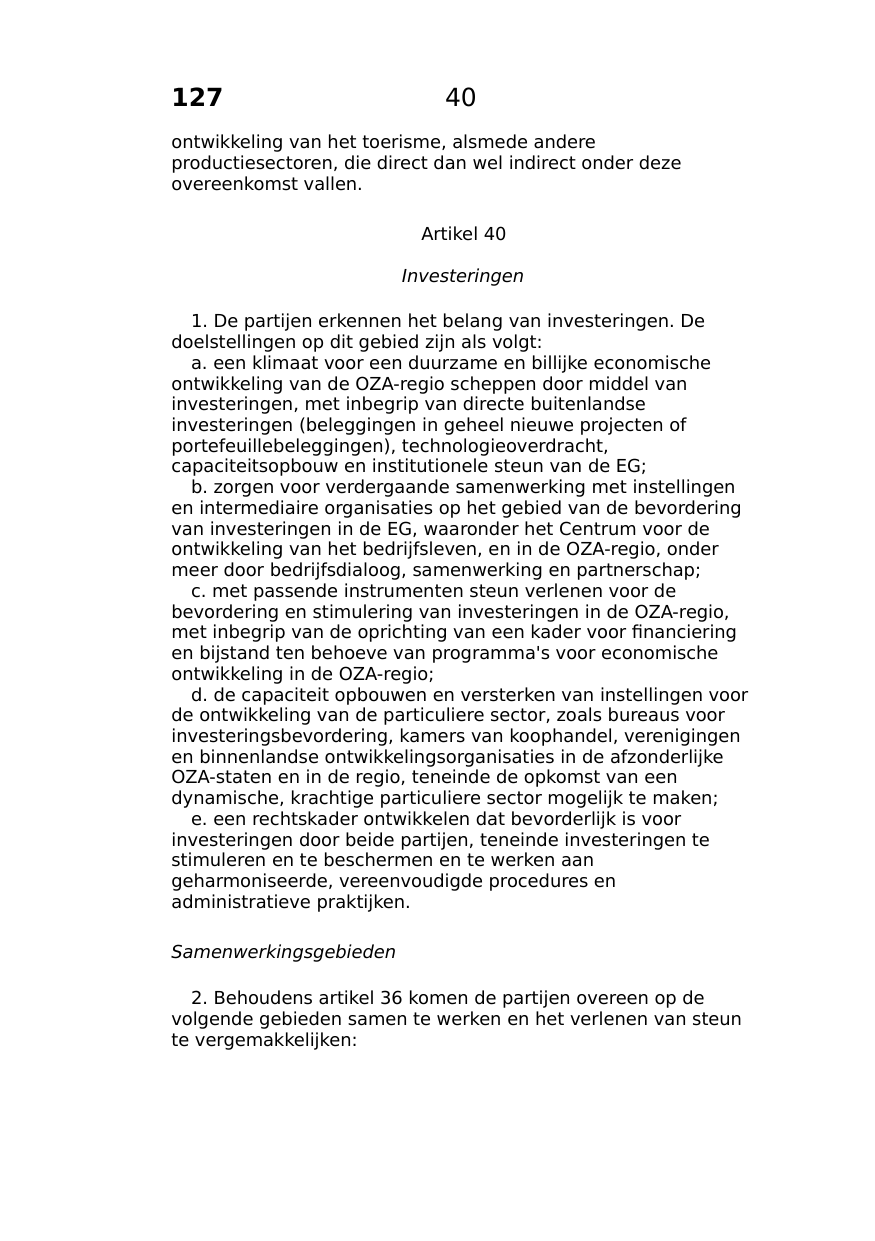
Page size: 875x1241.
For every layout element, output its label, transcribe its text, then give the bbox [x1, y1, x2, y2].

text 2. Behoudens artikel 36 komen de partijen overeen op de volgende gebieden samen te werken en het verlenen van steun te vergemakkelijken: [171, 988, 756, 1050]
text e. een rechtskader ontwikkelen dat bevorderlijk is voor investeringen door beide partijen, teneinde investeringen te stimuleren en te beschermen en te werken aan geharmoniseerde, vereenvoudigde procedures en administratieve praktijken. [171, 809, 756, 912]
subtitle Samenwerkingsgebieden [171, 942, 756, 963]
text b. zorgen voor verdergaande samenwerking met instellingen en intermediaire organisaties op het gebied van de bevordering van investeringen in de EG, waaronder het Centrum voor de ontwikkeling van het bedrijfsleven, en in de OZA-regio, onder meer door bedrijfsdialoog, samenwerking en partnerschap; [171, 477, 756, 581]
text a. een klimaat voor een duurzame en billijke economische ontwikkeling van de OZA-regio scheppen door middel van investeringen, met inbegrip van directe buitenlandse investeringen (beleggingen in geheel nieuwe projecten of portefeuillebeleggingen), technologieoverdracht, capaciteitsopbouw en institutionele steun van de EG; [171, 353, 756, 477]
text c. met passende instrumenten steun verlenen voor de bevordering en stimulering van investeringen in de OZA-regio, met inbegrip van de oprichting van een kader voor financiering en bijstand ten behoeve van programma's voor economische ontwikkeling in de OZA-regio; [171, 581, 756, 684]
subtitle Artikel 40 Investeringen [171, 224, 756, 286]
text 1. De partijen erkennen het belang van investeringen. De doelstellingen op dit gebied zijn als volgt: [171, 311, 756, 353]
text ontwikkeling van het toerisme, alsmede andere productiesectoren, die direct dan wel indirect onder deze overeenkomst vallen. [171, 132, 756, 194]
text d. de capaciteit opbouwen en versterken van instellingen voor de ontwikkeling van de particuliere sector, zoals bureaus voor investeringsbevordering, kamers van koophandel, verenigingen en binnenlandse ontwikkelingsorganisaties in de afzonderlijke OZA-staten en in de regio, teneinde de opkomst van een dynamische, krachtige particuliere sector mogelijk te maken; [171, 684, 756, 809]
